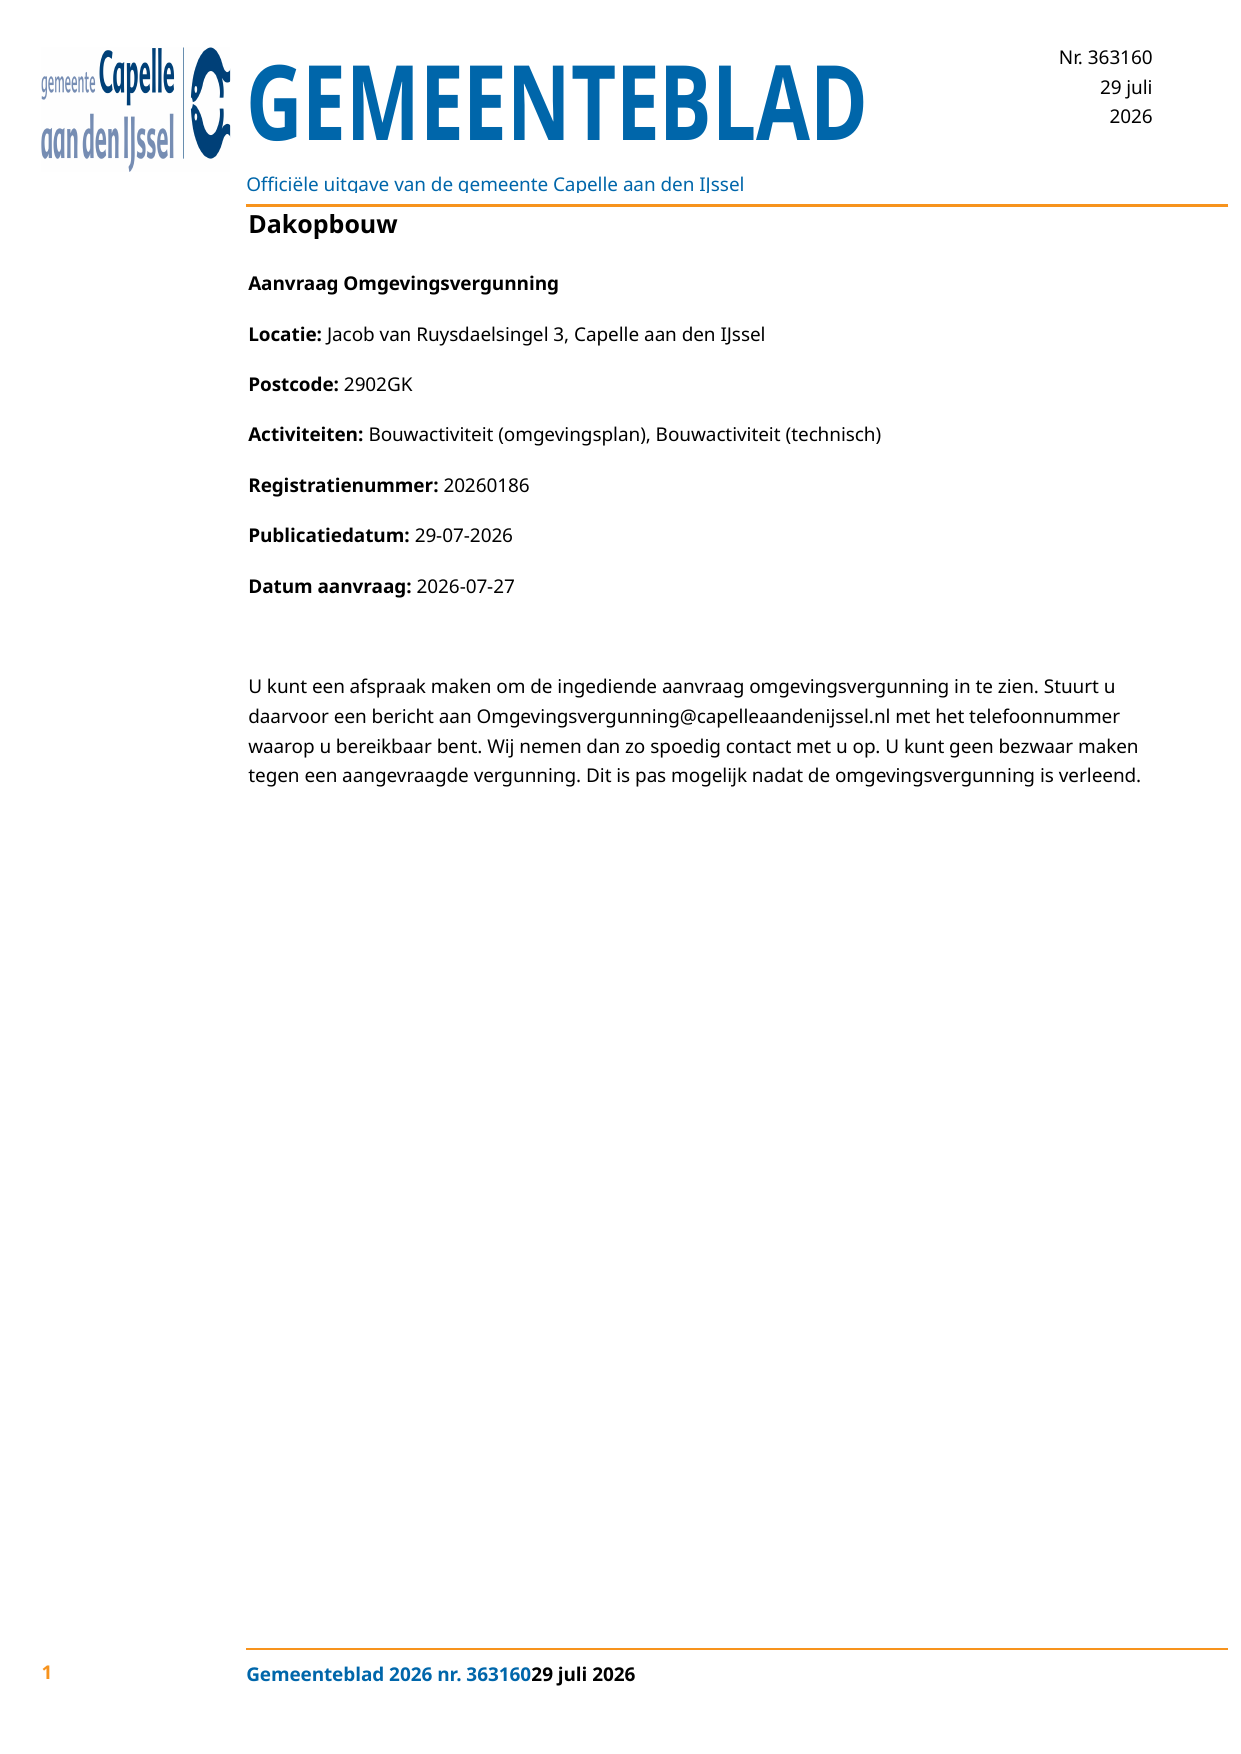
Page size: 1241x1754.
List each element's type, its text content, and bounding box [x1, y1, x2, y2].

text Activiteiten: Bouwactiviteit (omgevingsplan), Bouwactiviteit (technisch) [248, 422, 1152, 447]
text Postcode: 2902GK [248, 371, 1152, 397]
text Dakopbouw [248, 207, 1152, 241]
text Registratienummer: 20260186 [248, 472, 1152, 498]
text Locatie: Jacob van Ruysdaelsingel 3, Capelle aan den IJssel [248, 321, 1152, 346]
text Datum aanvraag: 2026-07-27 [248, 573, 1152, 598]
picture [41, 47, 231, 172]
text Publicatiedatum: 29-07-2026 [248, 522, 1152, 548]
text Aanvraag Omgevingsvergunning [248, 270, 1152, 296]
text U kunt een afspraak maken om de ingediende aanvraag omgevingsvergunning in te zien. Stuurt u daarvoor een bericht aan Omgevingsvergunning@capelleaandenijssel.nl met het telefoonnummer waarop u bereikbaar bent. Wij nemen dan zo spoedig contact met u op. U kunt geen bezwaar maken tegen een aangevraagde vergunning. Dit is pas mogelijk nadat de omgevingsvergunning is verleend. [248, 674, 1152, 788]
